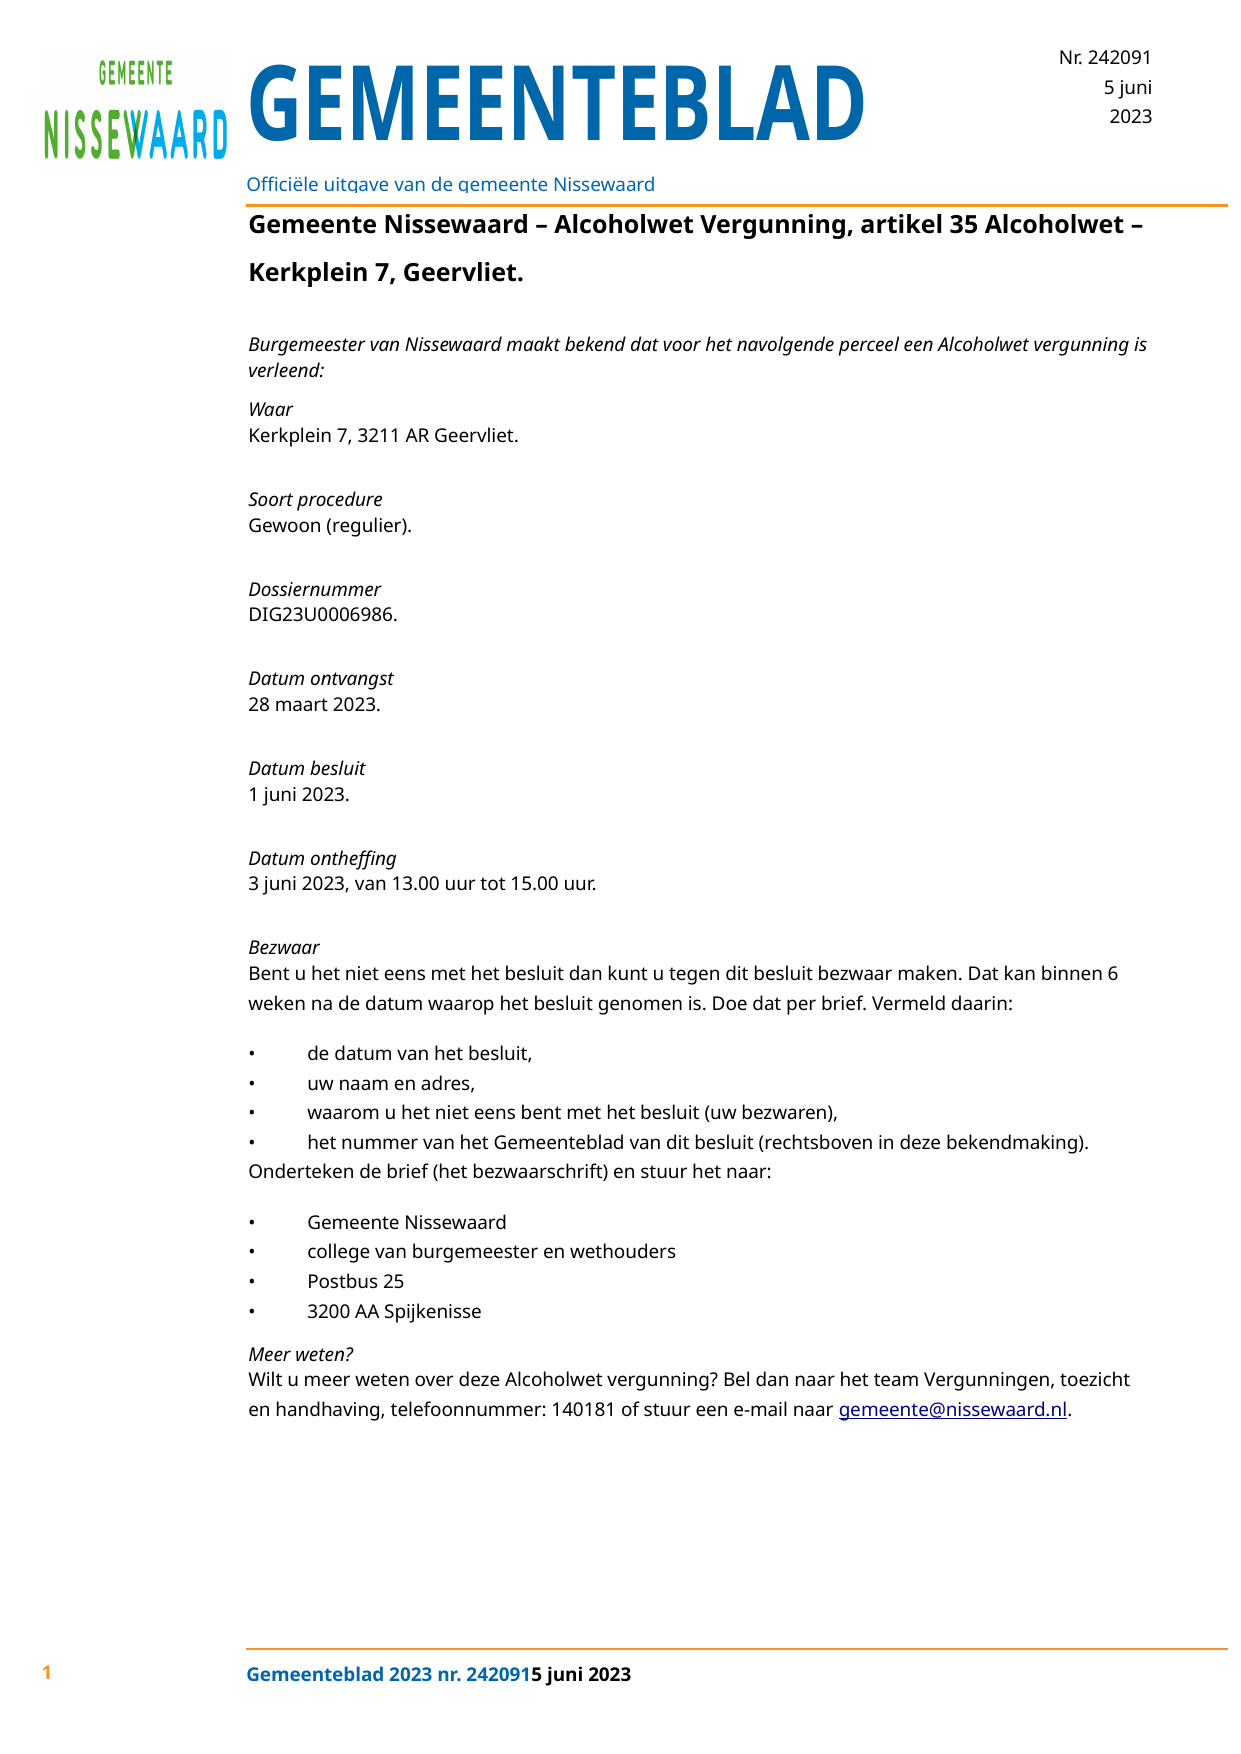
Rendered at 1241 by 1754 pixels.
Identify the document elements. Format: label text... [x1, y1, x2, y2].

text Waar [248, 396, 1152, 422]
text Bezwaar [248, 934, 1152, 960]
text Dossiernummer [248, 576, 1152, 602]
picture [41, 47, 231, 172]
list de datum van het besluit, [248, 1040, 1152, 1066]
text Bent u het niet eens met het besluit dan kunt u tegen dit besluit bezwaar maken. Dat kan binnen 6 weken na de datum waarop het besluit genomen is. Doe dat per brief. Vermeld daarin: [248, 960, 1152, 1016]
list 3200 AA Spijkenisse [248, 1298, 1152, 1323]
text Meer weten? [248, 1341, 1152, 1367]
list Postbus 25 [248, 1268, 1152, 1294]
text 3 juni 2023, van 13.00 uur tot 15.00 uur. [248, 871, 1152, 896]
text 1 juni 2023. [248, 781, 1152, 807]
list college van burgemeester en wethouders [248, 1239, 1152, 1264]
list het nummer van het Gemeenteblad van dit besluit (rechtsboven in deze bekendmaking). [248, 1129, 1152, 1155]
text Datum ontvangst [248, 666, 1152, 691]
list waarom u het niet eens bent met het besluit (uw bezwaren), [248, 1099, 1152, 1125]
text Gewoon (regulier). [248, 512, 1152, 538]
list uw naam en adres, [248, 1070, 1152, 1096]
text Burgemeester van Nissewaard maakt bekend dat voor het navolgende perceel een Alcoholwet vergunning is verleend: [248, 331, 1152, 383]
text Gemeente Nissewaard – Alcoholwet Vergunning, artikel 35 Alcoholwet – Kerkplein 7, Geervliet. [248, 207, 1152, 288]
text DIG23U0006986. [248, 602, 1152, 627]
text Datum besluit [248, 755, 1152, 781]
text Datum ontheffing [248, 845, 1152, 871]
text Soort procedure [248, 486, 1152, 512]
list Gemeente Nissewaard [248, 1209, 1152, 1235]
text Onderteken de brief (het bezwaarschrift) en stuur het naar: [248, 1159, 1152, 1184]
text Kerkplein 7, 3211 AR Geervliet. [248, 422, 1152, 448]
text Wilt u meer weten over deze Alcoholwet vergunning? Bel dan naar het team Vergunningen, toezicht en handhaving, telefoonnummer: 140181 of stuur een e-mail naar gemeente@nissewaard.nl. [248, 1367, 1152, 1422]
text 28 maart 2023. [248, 691, 1152, 717]
